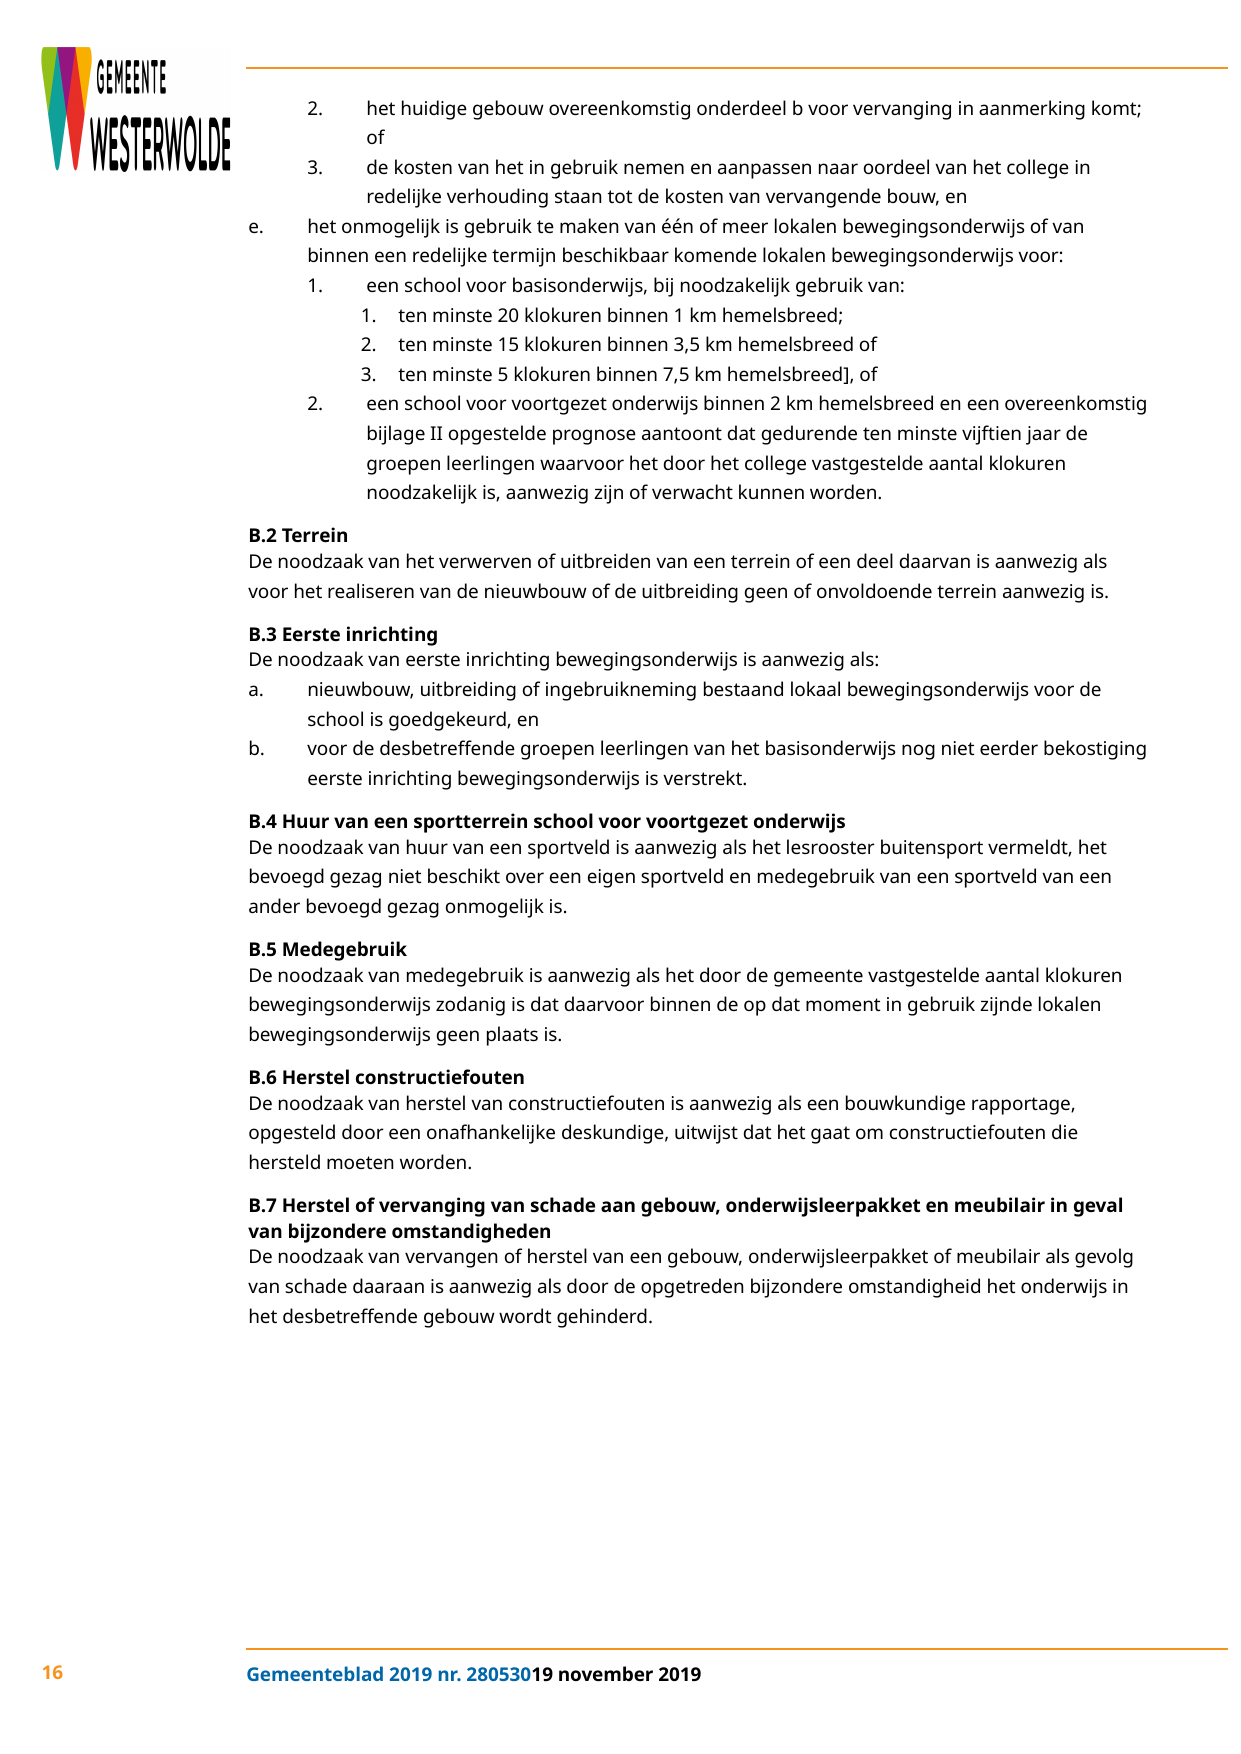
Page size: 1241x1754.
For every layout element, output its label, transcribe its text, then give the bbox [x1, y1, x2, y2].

list een school voor basisonderwijs, bij noodzakelijk gebruik van: [307, 272, 1152, 298]
text B.3 Eerste inrichting [248, 621, 1152, 647]
text B.5 Medegebruik [248, 936, 1152, 962]
list het huidige gebouw overeenkomstig onderdeel b voor vervanging in aanmerking komt; of [307, 95, 1152, 150]
text De noodzaak van vervangen of herstel van een gebouw, onderwijsleerpakket of meubilair als gevolg van schade daaraan is aanwezig als door de opgetreden bijzondere omstandigheid het onderwijs in het desbetreffende gebouw wordt gehinderd. [248, 1244, 1152, 1328]
list nieuwbouw, uitbreiding of ingebruikneming bestaand lokaal bewegingsonderwijs voor de school is goedgekeurd, en [248, 676, 1152, 732]
picture [41, 47, 231, 172]
list voor de desbetreffende groepen leerlingen van het basisonderwijs nog niet eerder bekostiging eerste inrichting bewegingsonderwijs is verstrekt. [248, 735, 1152, 791]
text B.4 Huur van een sportterrein school voor voortgezet onderwijs [248, 808, 1152, 834]
list ten minste 5 klokuren binnen 7,5 km hemelsbreed], of [361, 361, 1152, 387]
text De noodzaak van herstel van constructiefouten is aanwezig als een bouwkundige rapportage, opgesteld door een onafhankelijke deskundige, uitwijst dat het gaat om constructiefouten die hersteld moeten worden. [248, 1090, 1152, 1175]
text De noodzaak van het verwerven of uitbreiden van een terrein of een deel daarvan is aanwezig als voor het realiseren van de nieuwbouw of de uitbreiding geen of onvoldoende terrein aanwezig is. [248, 548, 1152, 603]
list de kosten van het in gebruik nemen en aanpassen naar oordeel van het college in redelijke verhouding staan tot de kosten van vervangende bouw, en [307, 154, 1152, 209]
text B.6 Herstel constructiefouten [248, 1064, 1152, 1090]
text De noodzaak van huur van een sportveld is aanwezig als het lesrooster buitensport vermeldt, het bevoegd gezag niet beschikt over een eigen sportveld en medegebruik van een sportveld van een ander bevoegd gezag onmogelijk is. [248, 834, 1152, 919]
list het onmogelijk is gebruik te maken van één of meer lokalen bewegingsonderwijs of van binnen een redelijke termijn beschikbaar komende lokalen bewegingsonderwijs voor: [248, 213, 1152, 268]
list ten minste 15 klokuren binnen 3,5 km hemelsbreed of [361, 331, 1152, 357]
text B.2 Terrein [248, 522, 1152, 548]
list ten minste 20 klokuren binnen 1 km hemelsbreed; [361, 302, 1152, 328]
text B.7 Herstel of vervanging van schade aan gebouw, onderwijsleerpakket en meubilair in geval van bijzondere omstandigheden [248, 1192, 1152, 1244]
text De noodzaak van eerste inrichting bewegingsonderwijs is aanwezig als: [248, 647, 1152, 672]
text De noodzaak van medegebruik is aanwezig als het door de gemeente vastgestelde aantal klokuren bewegingsonderwijs zodanig is dat daarvoor binnen de op dat moment in gebruik zijnde lokalen bewegingsonderwijs geen plaats is. [248, 962, 1152, 1047]
list een school voor voortgezet onderwijs binnen 2 km hemelsbreed en een overeenkomstig bijlage II opgestelde prognose aantoont dat gedurende ten minste vijftien jaar de groepen leerlingen waarvoor het door het college vastgestelde aantal klokuren noodzakelijk is, aanwezig zijn of verwacht kunnen worden. [307, 391, 1152, 505]
